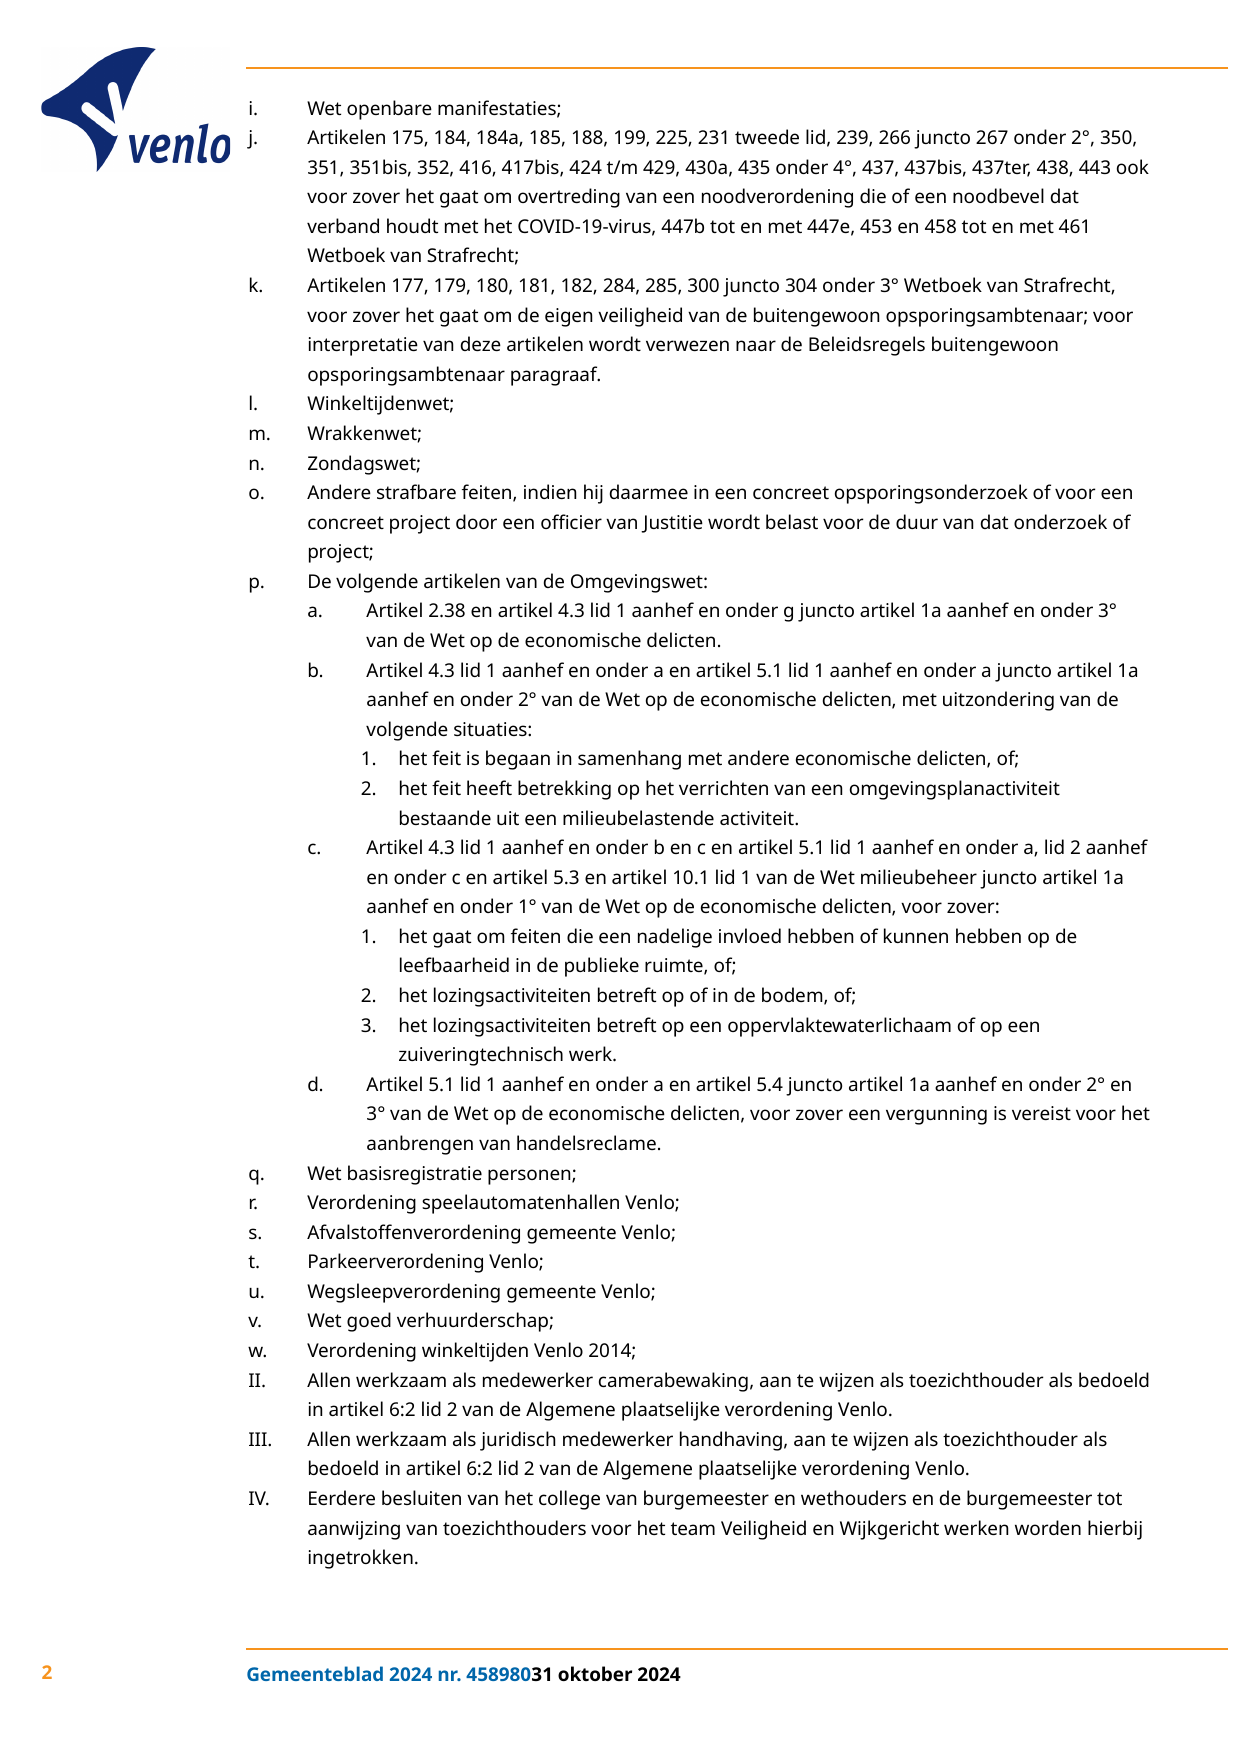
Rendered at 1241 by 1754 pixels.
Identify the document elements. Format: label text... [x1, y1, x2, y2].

list Andere strafbare feiten, indien hij daarmee in een concreet opsporingsonderzoek of voor een concreet project door een officier van Justitie wordt belast voor de duur van dat onderzoek of project; [248, 479, 1152, 564]
list Zondagswet; [248, 450, 1152, 476]
list Afvalstoffenverordening gemeente Venlo; [248, 1219, 1152, 1245]
list het feit is begaan in samenhang met andere economische delicten, of; [361, 746, 1152, 771]
list Wegsleepverordening gemeente Venlo; [248, 1278, 1152, 1304]
list De volgende artikelen van de Omgevingswet: [248, 568, 1152, 594]
list Eerdere besluiten van het college van burgemeester en wethouders en de burgemeester tot aanwijzing van toezichthouders voor het team Veiligheid en Wijkgericht werken worden hierbij ingetrokken. [248, 1485, 1152, 1570]
list Allen werkzaam als juridisch medewerker handhaving, aan te wijzen als toezichthouder als bedoeld in artikel 6:2 lid 2 van de Algemene plaatselijke verordening Venlo. [248, 1426, 1152, 1481]
list Wrakkenwet; [248, 420, 1152, 446]
list Artikel 5.1 lid 1 aanhef en onder a en artikel 5.4 juncto artikel 1a aanhef en onder 2° en 3° van de Wet op de economische delicten, voor zover een vergunning is vereist voor het aanbrengen van handelsreclame. [307, 1071, 1152, 1156]
list Artikel 4.3 lid 1 aanhef en onder a en artikel 5.1 lid 1 aanhef en onder a juncto artikel 1a aanhef en onder 2° van de Wet op de economische delicten, met uitzondering van de volgende situaties: [307, 657, 1152, 742]
list Artikelen 177, 179, 180, 181, 182, 284, 285, 300 juncto 304 onder 3° Wetboek van Strafrecht, voor zover het gaat om de eigen veiligheid van de buitengewoon opsporingsambtenaar; voor interpretatie van deze artikelen wordt verwezen naar de Beleidsregels buitengewoon opsporingsambtenaar paragraaf. [248, 272, 1152, 387]
list het gaat om feiten die een nadelige invloed hebben of kunnen hebben op de leefbaarheid in de publieke ruimte, of; [361, 923, 1152, 978]
list Wet basisregistratie personen; [248, 1160, 1152, 1186]
list Artikel 2.38 en artikel 4.3 lid 1 aanhef en onder g juncto artikel 1a aanhef en onder 3° van de Wet op de economische delicten. [307, 598, 1152, 653]
picture [41, 47, 231, 172]
list Parkeerverordening Venlo; [248, 1248, 1152, 1274]
list Artikelen 175, 184, 184a, 185, 188, 199, 225, 231 tweede lid, 239, 266 juncto 267 onder 2°, 350, 351, 351bis, 352, 416, 417bis, 424 t/m 429, 430a, 435 onder 4°, 437, 437bis, 437ter, 438, 443 ook voor zover het gaat om overtreding van een noodverordening die of een noodbevel dat verband houdt met het COVID-19-virus, 447b tot en met 447e, 453 en 458 tot en met 461 Wetboek van Strafrecht; [248, 124, 1152, 268]
list Verordening speelautomatenhallen Venlo; [248, 1189, 1152, 1215]
list het feit heeft betrekking op het verrichten van een omgevingsplanactiviteit bestaande uit een milieubelastende activiteit. [361, 775, 1152, 831]
list Winkeltijdenwet; [248, 391, 1152, 416]
list het lozingsactiviteiten betreft op een oppervlaktewaterlichaam of op een zuiveringtechnisch werk. [361, 1012, 1152, 1067]
list Allen werkzaam als medewerker camerabewaking, aan te wijzen als toezichthouder als bedoeld in artikel 6:2 lid 2 van de Algemene plaatselijke verordening Venlo. [248, 1367, 1152, 1422]
list Wet openbare manifestaties; [248, 95, 1152, 121]
list Verordening winkeltijden Venlo 2014; [248, 1337, 1152, 1363]
list Artikel 4.3 lid 1 aanhef en onder b en c en artikel 5.1 lid 1 aanhef en onder a, lid 2 aanhef en onder c en artikel 5.3 en artikel 10.1 lid 1 van de Wet milieubeheer juncto artikel 1a aanhef en onder 1° van de Wet op de economische delicten, voor zover: [307, 834, 1152, 919]
list Wet goed verhuurderschap; [248, 1308, 1152, 1333]
list het lozingsactiviteiten betreft op of in de bodem, of; [361, 982, 1152, 1008]
